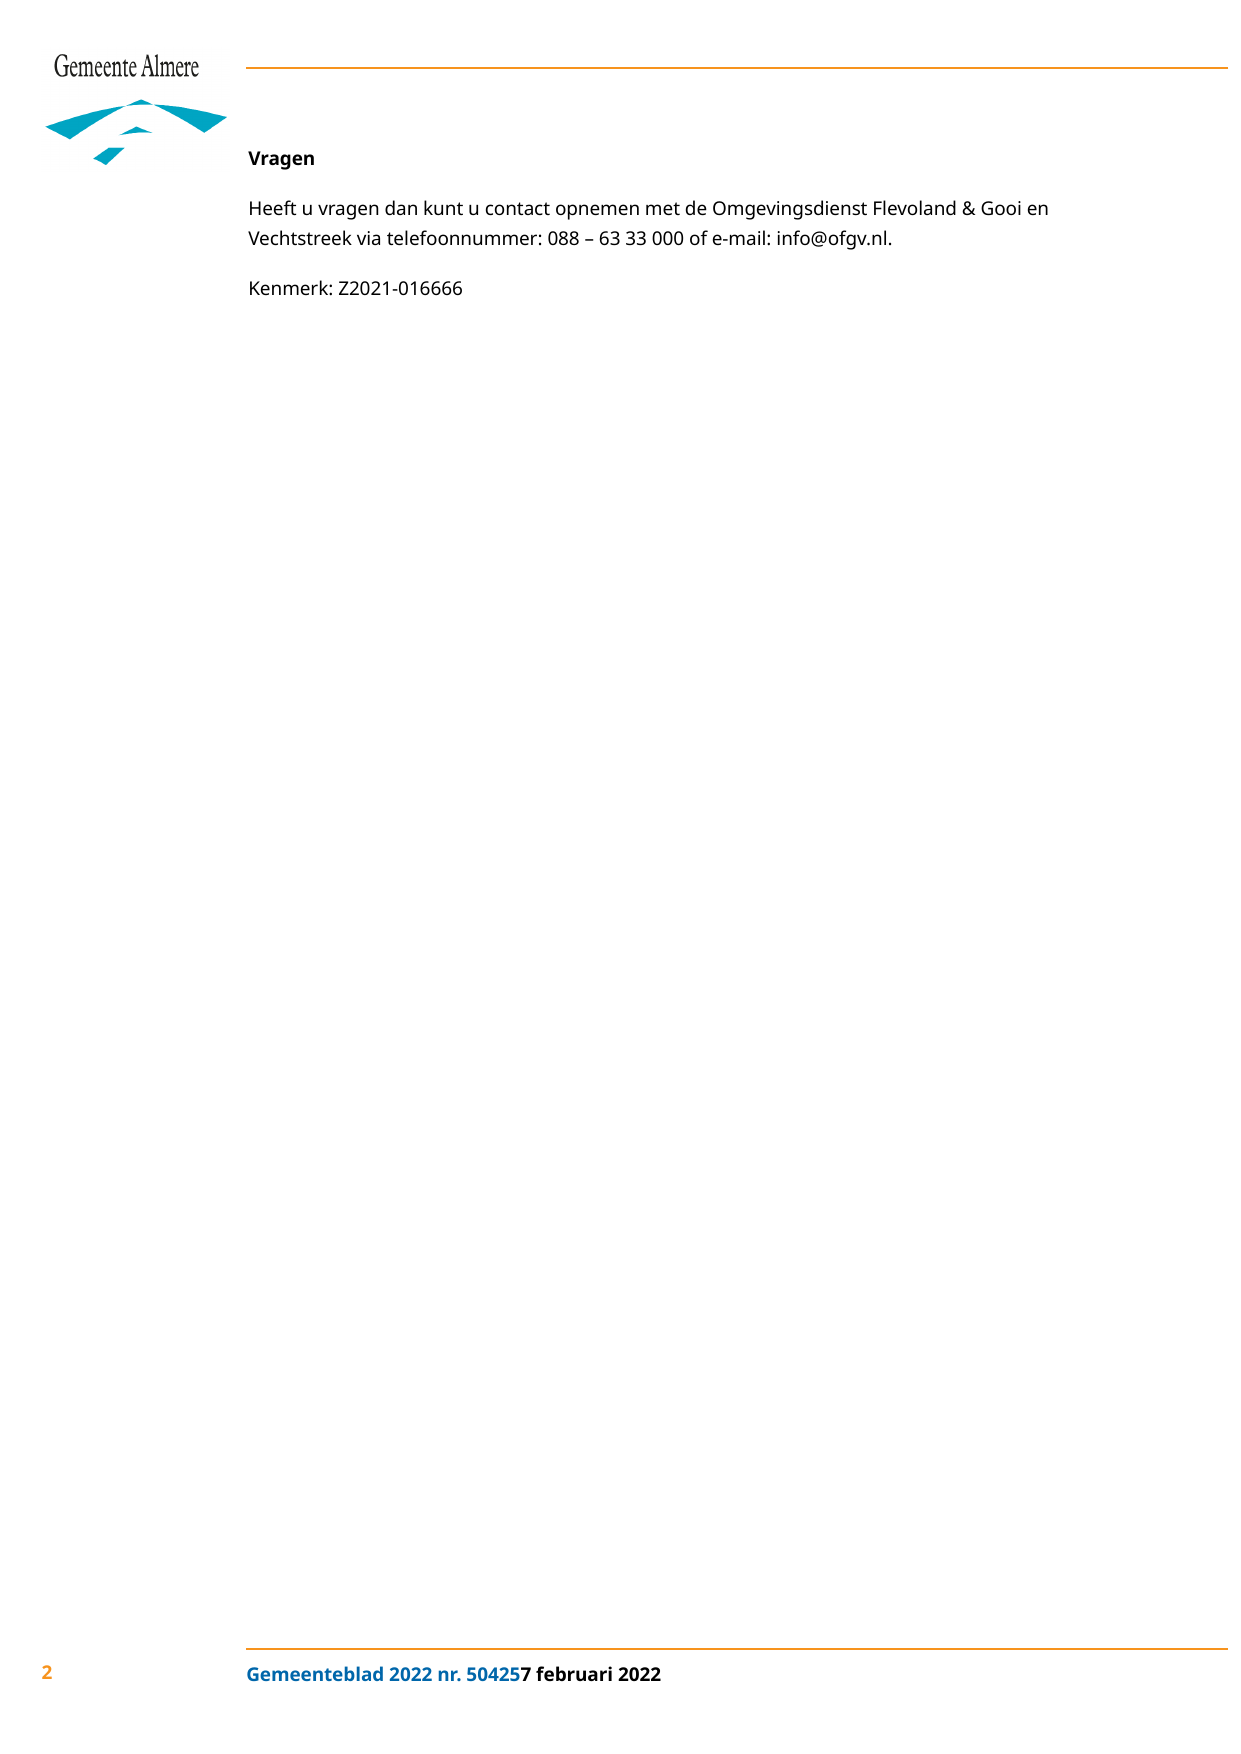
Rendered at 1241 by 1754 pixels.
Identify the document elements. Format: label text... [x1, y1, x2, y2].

text Heeft u vragen dan kunt u contact opnemen met de Omgevingsdienst Flevoland & Gooi en Vechtstreek via telefoonnummer: 088 – 63 33 000 of e-mail: info@ofgv.nl. [248, 196, 1152, 251]
text Vragen [248, 145, 1152, 171]
text Kenmerk: Z2021-016666 [248, 276, 1152, 301]
picture [41, 47, 231, 172]
